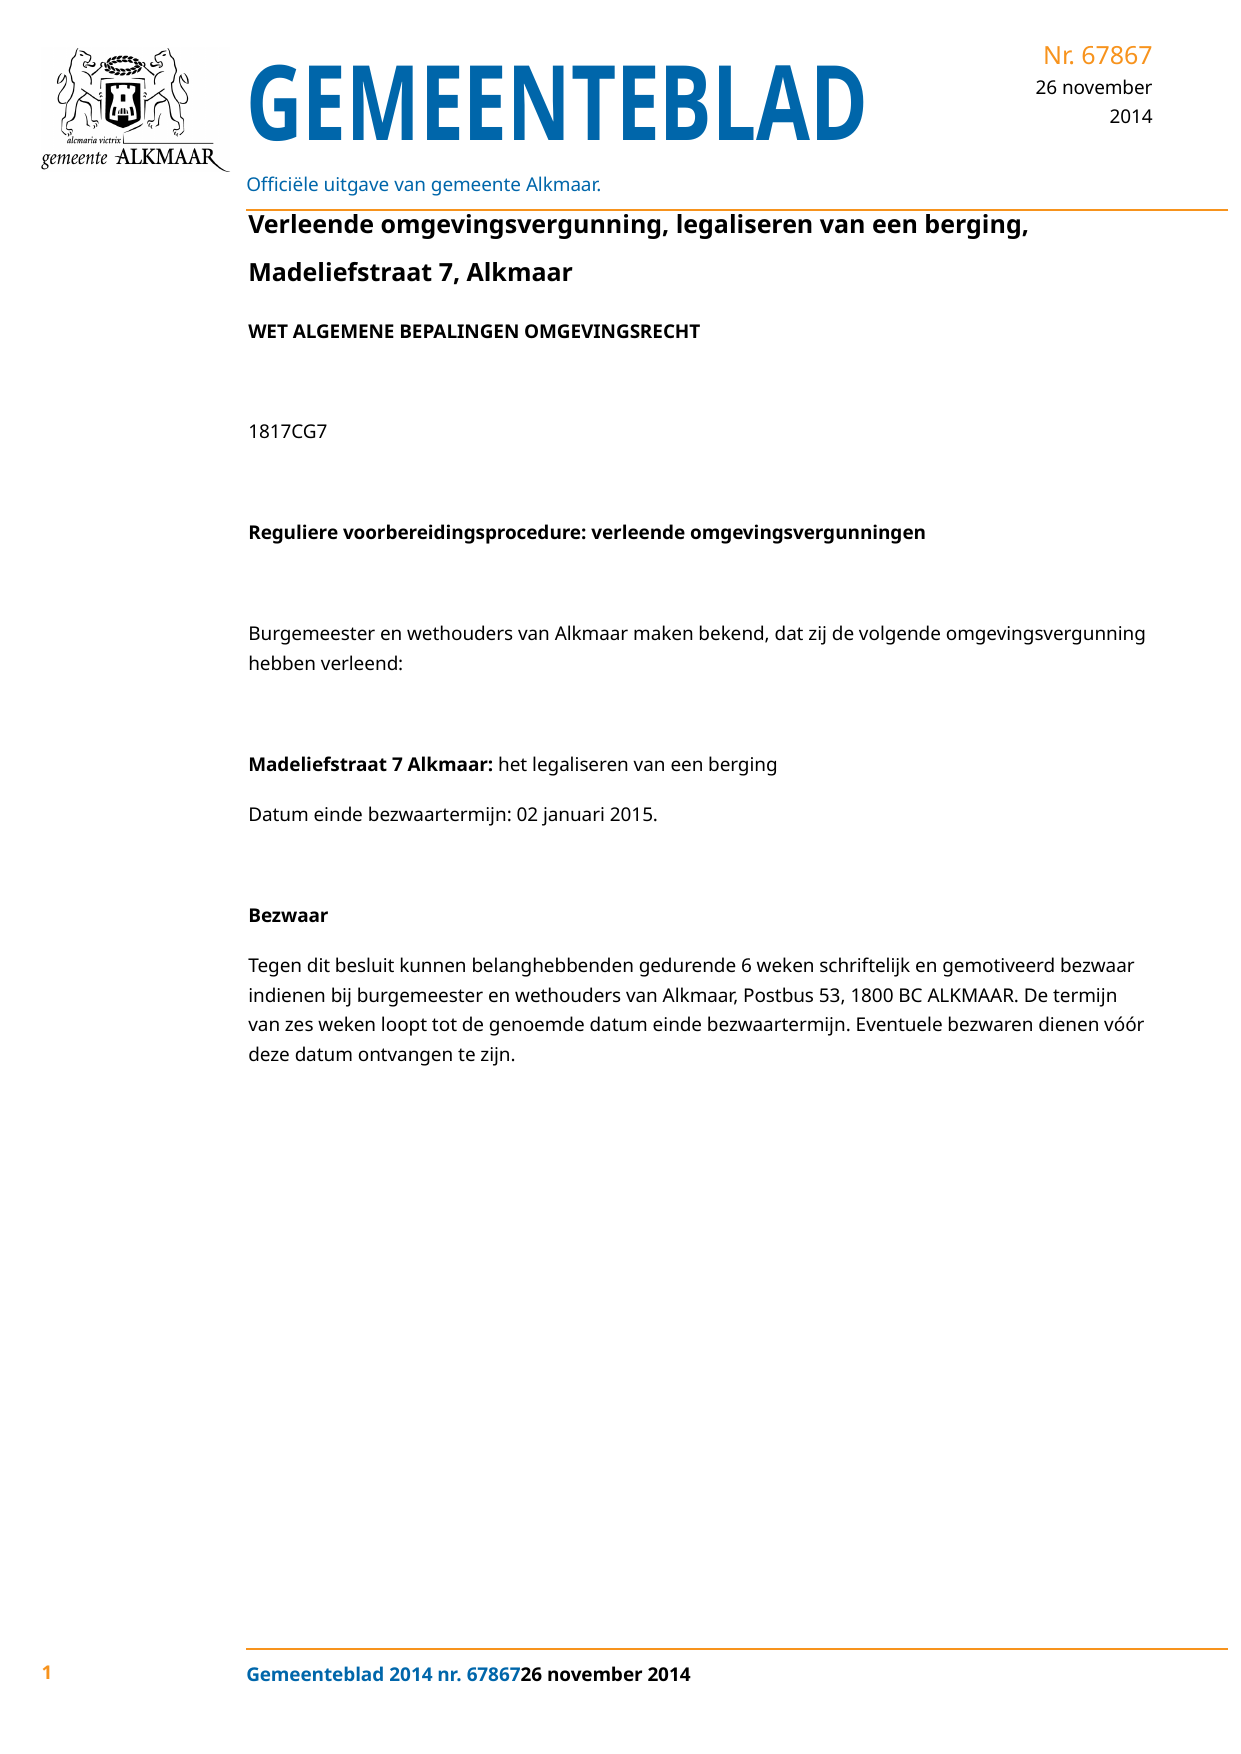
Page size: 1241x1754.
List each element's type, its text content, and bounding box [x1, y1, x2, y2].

text Burgemeester en wethouders van Alkmaar maken bekend, dat zij de volgende omgevingsvergunning hebben verleend: [248, 620, 1152, 676]
text Tegen dit besluit kunnen belanghebbenden gedurende 6 weken schriftelijk en gemotiveerd bezwaar indienen bij burgemeester en wethouders van Alkmaar, Postbus 53, 1800 BC ALKMAAR. De termijn van zes weken loopt tot de genoemde datum einde bezwaartermijn. Eventuele bezwaren dienen vóór deze datum ontvangen te zijn. [248, 952, 1152, 1067]
picture [41, 47, 231, 172]
text Bezwaar [248, 902, 1152, 928]
text Verleende omgevingsvergunning, legaliseren van een berging, Madeliefstraat 7, Alkmaar [248, 211, 1152, 288]
text Reguliere voorbereidingsprocedure: verleende omgevingsvergunningen [248, 519, 1152, 545]
text Madeliefstraat 7 Alkmaar: het legaliseren van een berging [248, 751, 1152, 777]
text Datum einde bezwaartermijn: 02 januari 2015. [248, 801, 1152, 827]
text WET ALGEMENE BEPALINGEN OMGEVINGSRECHT [248, 318, 1152, 344]
text 1817CG7 [248, 419, 1152, 444]
